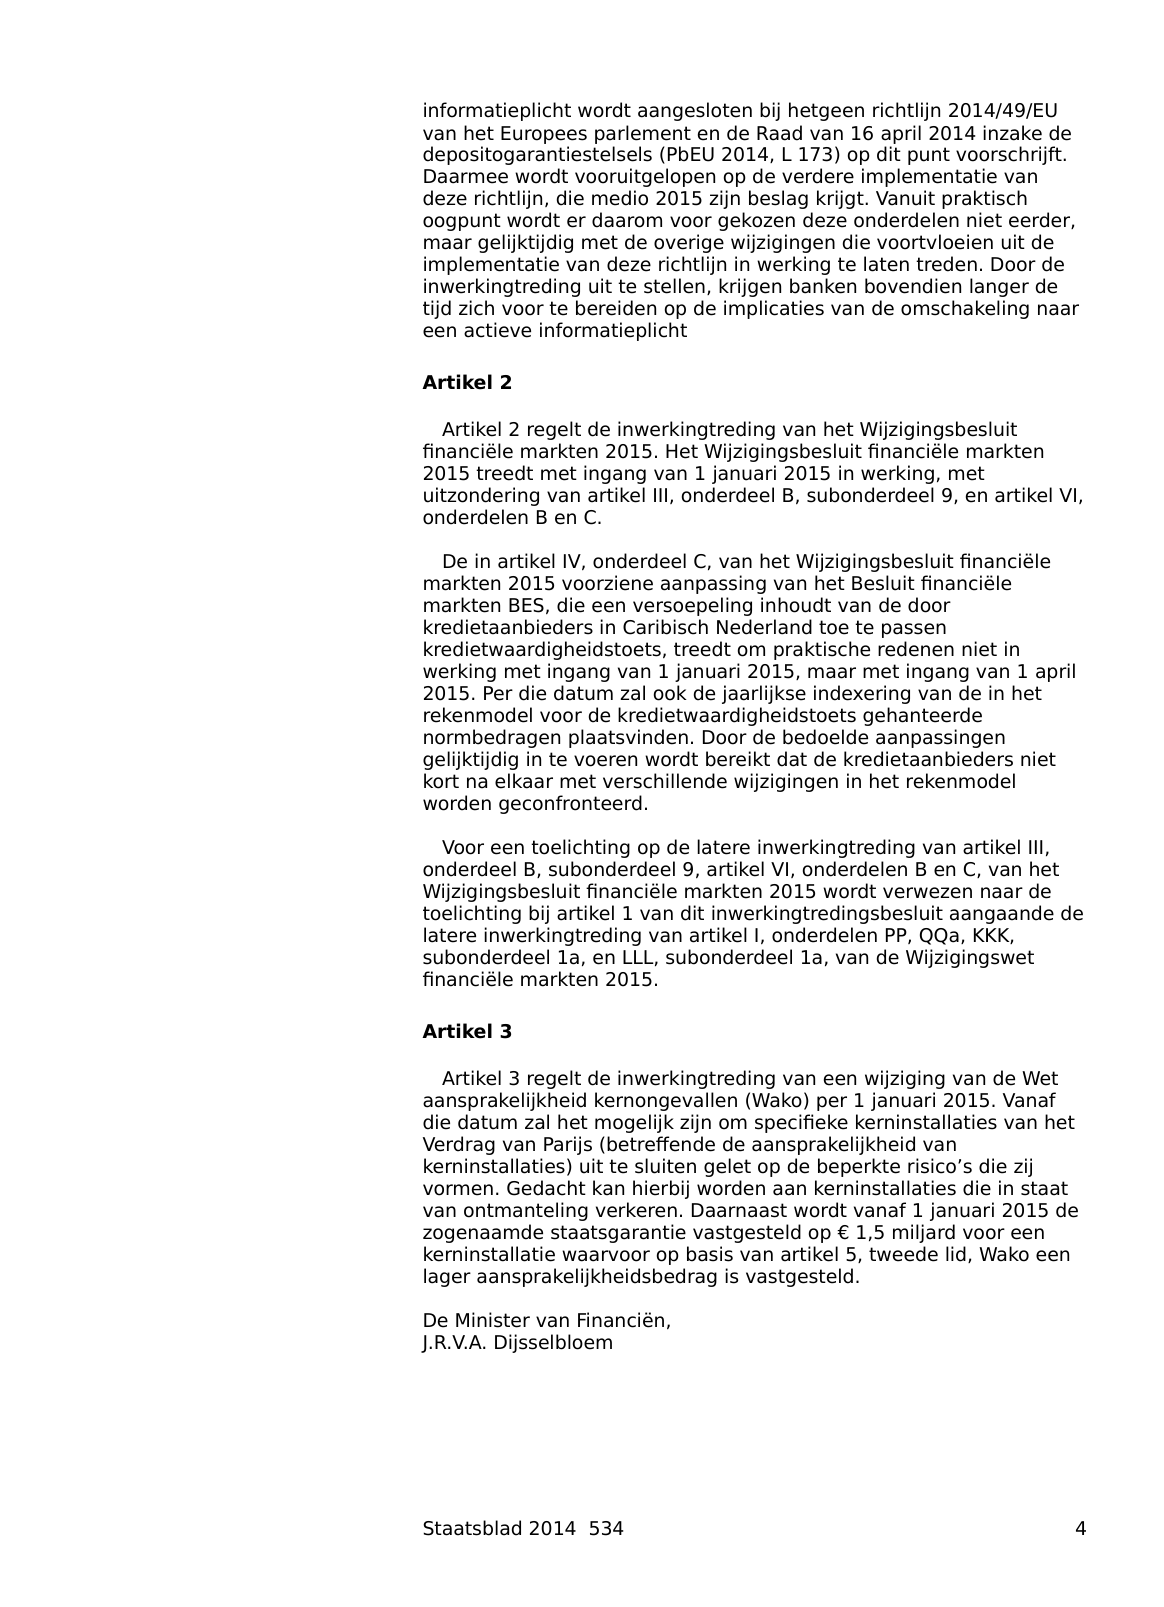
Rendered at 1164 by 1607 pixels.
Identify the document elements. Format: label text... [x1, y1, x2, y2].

subtitle Artikel 2 [422, 372, 1087, 394]
text Artikel 2 regelt de inwerkingtreding van het Wijzigingsbesluit financiële markten 2015. Het Wijzigingsbesluit financiële markten 2015 treedt met ingang van 1 januari 2015 in werking, met uitzondering van artikel III, onderdeel B, subonderdeel 9, en artikel VI, onderdelen B en C. [422, 419, 1087, 529]
text De Minister van Financiën, J.R.V.A. Dijsselbloem [422, 1310, 1087, 1354]
text De in artikel IV, onderdeel C, van het Wijzigingsbesluit financiële markten 2015 voorziene aanpassing van het Besluit financiële markten BES, die een versoepeling inhoudt van de door kredietaanbieders in Caribisch Nederland toe te passen kredietwaardigheidstoets, treedt om praktische redenen niet in werking met ingang van 1 januari 2015, maar met ingang van 1 april 2015. Per die datum zal ook de jaarlijkse indexering van de in het rekenmodel voor de kredietwaardigheidstoets gehanteerde normbedragen plaatsvinden. Door de bedoelde aanpassingen gelijktijdig in te voeren wordt bereikt dat de kredietaanbieders niet kort na elkaar met verschillende wijzigingen in het rekenmodel worden geconfronteerd. [422, 551, 1087, 815]
text Artikel 3 regelt de inwerkingtreding van een wijziging van de Wet aansprakelijkheid kernongevallen (Wako) per 1 januari 2015. Vanaf die datum zal het mogelijk zijn om specifieke kerninstallaties van het Verdrag van Parijs (betreffende de aansprakelijkheid van kerninstallaties) uit te sluiten gelet op de beperkte risico’s die zij vormen. Gedacht kan hierbij worden aan kerninstallaties die in staat van ontmanteling verkeren. Daarnaast wordt vanaf 1 januari 2015 de zogenaamde staatsgarantie vastgesteld op € 1,5 miljard voor een kerninstallatie waarvoor op basis van artikel 5, tweede lid, Wako een lager aansprakelijkheidsbedrag is vastgesteld. [422, 1068, 1087, 1288]
subtitle Artikel 3 [422, 1021, 1087, 1043]
text Voor een toelichting op de latere inwerkingtreding van artikel III, onderdeel B, subonderdeel 9, artikel VI, onderdelen B en C, van het Wijzigingsbesluit financiële markten 2015 wordt verwezen naar de toelichting bij artikel 1 van dit inwerkingtredingsbesluit aangaande de latere inwerkingtreding van artikel I, onderdelen PP, QQa, KKK, subonderdeel 1a, en LLL, subonderdeel 1a, van de Wijzigingswet financiële markten 2015. [422, 837, 1087, 991]
text informatieplicht wordt aangesloten bij hetgeen richtlijn 2014/49/EU van het Europees parlement en de Raad van 16 april 2014 inzake de depositogarantiestelsels (PbEU 2014, L 173) op dit punt voorschrijft. Daarmee wordt vooruitgelopen op de verdere implementatie van deze richtlijn, die medio 2015 zijn beslag krijgt. Vanuit praktisch oogpunt wordt er daarom voor gekozen deze onderdelen niet eerder, maar gelijktijdig met de overige wijzigingen die voortvloeien uit de implementatie van deze richtlijn in werking te laten treden. Door de inwerkingtreding uit te stellen, krijgen banken bovendien langer de tijd zich voor te bereiden op de implicaties van de omschakeling naar een actieve informatieplicht [422, 100, 1087, 342]
